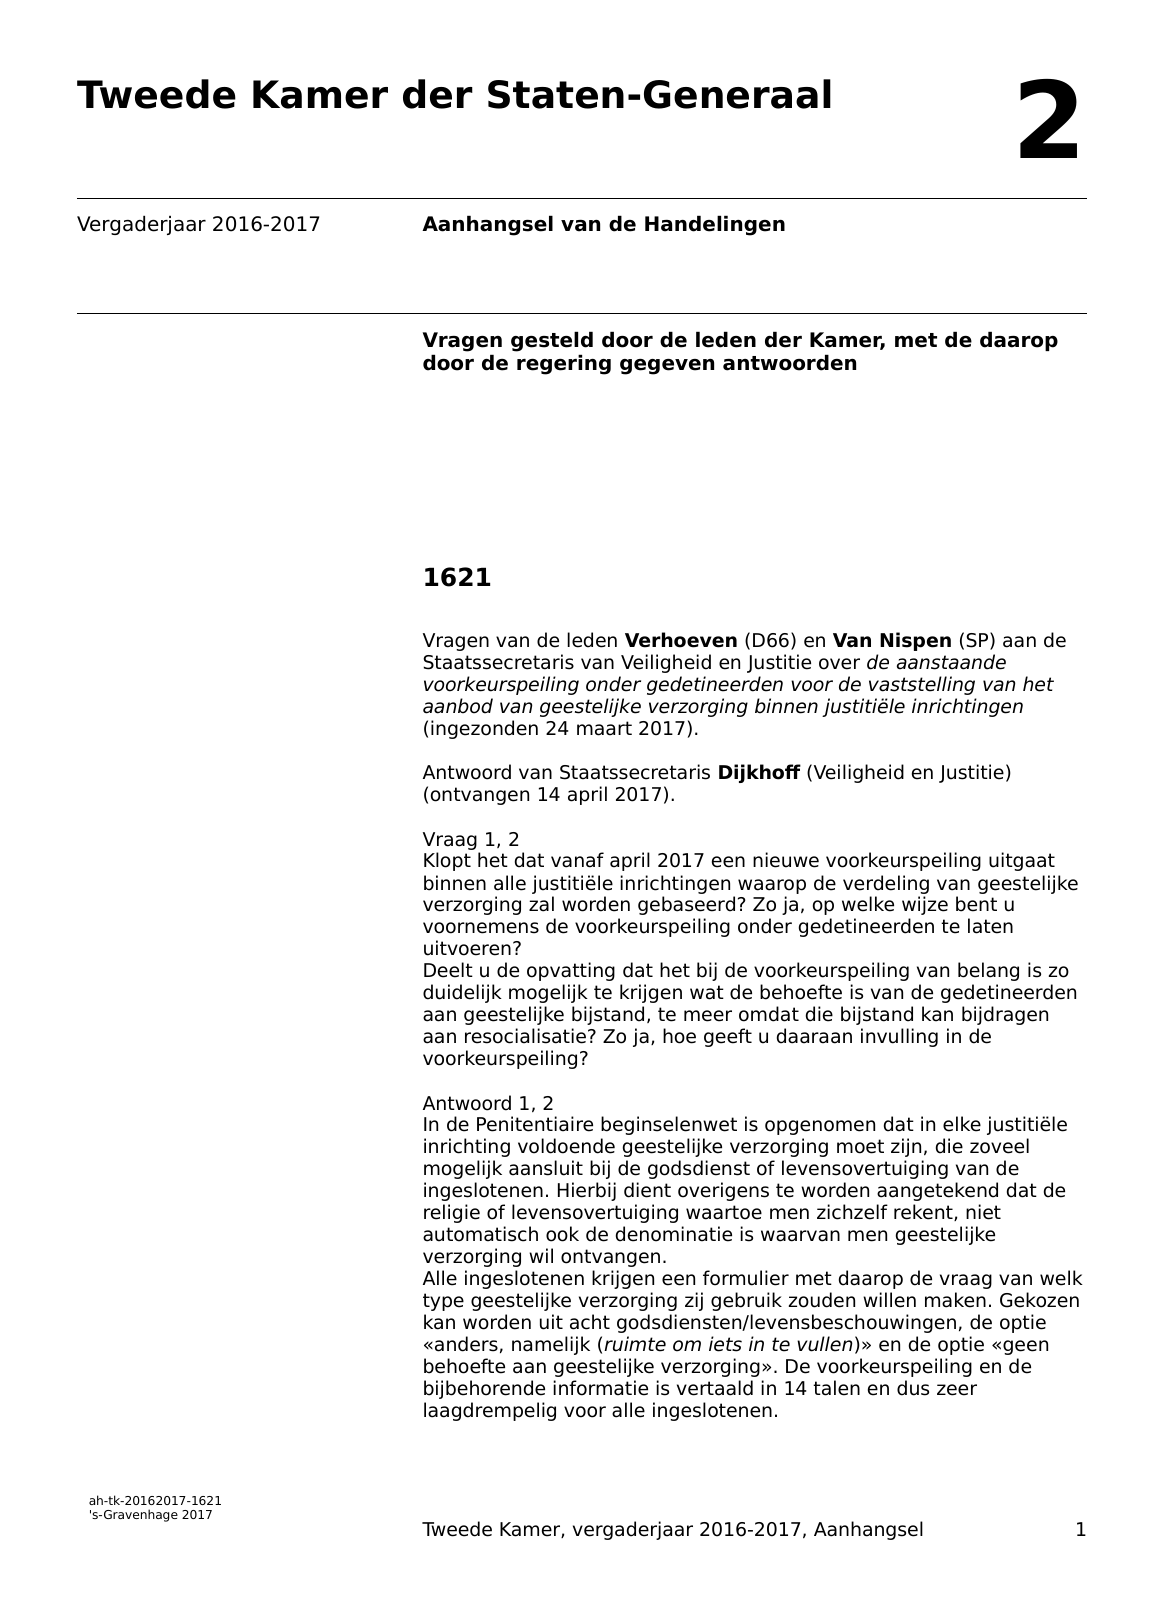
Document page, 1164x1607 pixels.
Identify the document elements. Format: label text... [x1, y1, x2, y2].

text Vragen van de leden Verhoeven (D66) en Van Nispen (SP) aan de Staatssecretaris van Veiligheid en Justitie over de aanstaande voorkeurspeiling onder gedetineerden voor de vaststelling van het aanbod van geestelijke verzorging binnen justitiële inrichtingen (ingezonden 24 maart 2017). [422, 630, 1087, 740]
text Vraag 1, 2 [422, 828, 1087, 850]
text 1621 [422, 563, 1087, 592]
text ah-tk-20162017-1621 [88, 1494, 323, 1508]
text 's-Gravenhage 2017 [88, 1508, 323, 1522]
table_cell Vergaderjaar 2016-2017 [77, 199, 422, 313]
text Alle ingeslotenen krijgen een formulier met daarop de vraag van welk type geestelijke verzorging zij gebruik zouden willen maken. Gekozen kan worden uit acht godsdiensten/levensbeschouwingen, de optie «anders, namelijk (ruimte om iets in te vullen)» en de optie «geen behoefte aan geestelijke verzorging». De voorkeurspeiling en de bijbehorende informatie is vertaald in 14 talen en dus zeer laagdrempelig voor alle ingeslotenen. [422, 1268, 1087, 1422]
text Deelt u de opvatting dat het bij de voorkeurspeiling van belang is zo duidelijk mogelijk te krijgen wat de behoefte is van de gedetineerden aan geestelijke bijstand, te meer omdat die bijstand kan bijdragen aan resocialisatie? Zo ja, hoe geeft u daaraan invulling in de voorkeurspeiling? [422, 960, 1087, 1070]
table_cell [77, 314, 422, 375]
table_header 2 [886, 59, 1087, 198]
table_header Tweede Kamer der Staten-Generaal [77, 59, 886, 198]
text Antwoord 1, 2 [422, 1092, 1087, 1114]
text Klopt het dat vanaf april 2017 een nieuwe voorkeurspeiling uitgaat binnen alle justitiële inrichtingen waarop de verdeling van geestelijke verzorging zal worden gebaseerd? Zo ja, op welke wijze bent u voornemens de voorkeurspeiling onder gedetineerden te laten uitvoeren? [422, 850, 1087, 960]
text In de Penitentiaire beginselenwet is opgenomen dat in elke justitiële inrichting voldoende geestelijke verzorging moet zijn, die zoveel mogelijk aansluit bij de godsdienst of levensovertuiging van de ingeslotenen. Hierbij dient overigens te worden aangetekend dat de religie of levensovertuiging waartoe men zichzelf rekent, niet automatisch ook de denominatie is waarvan men geestelijke verzorging wil ontvangen. [422, 1114, 1087, 1268]
table_cell Vragen gesteld door de leden der Kamer, met de daarop door de regering gegeven antwoorden [422, 314, 1087, 375]
table_cell Aanhangsel van de Handelingen [422, 199, 1087, 313]
text Antwoord van Staatssecretaris Dijkhoff (Veiligheid en Justitie) (ontvangen 14 april 2017). [422, 762, 1087, 806]
